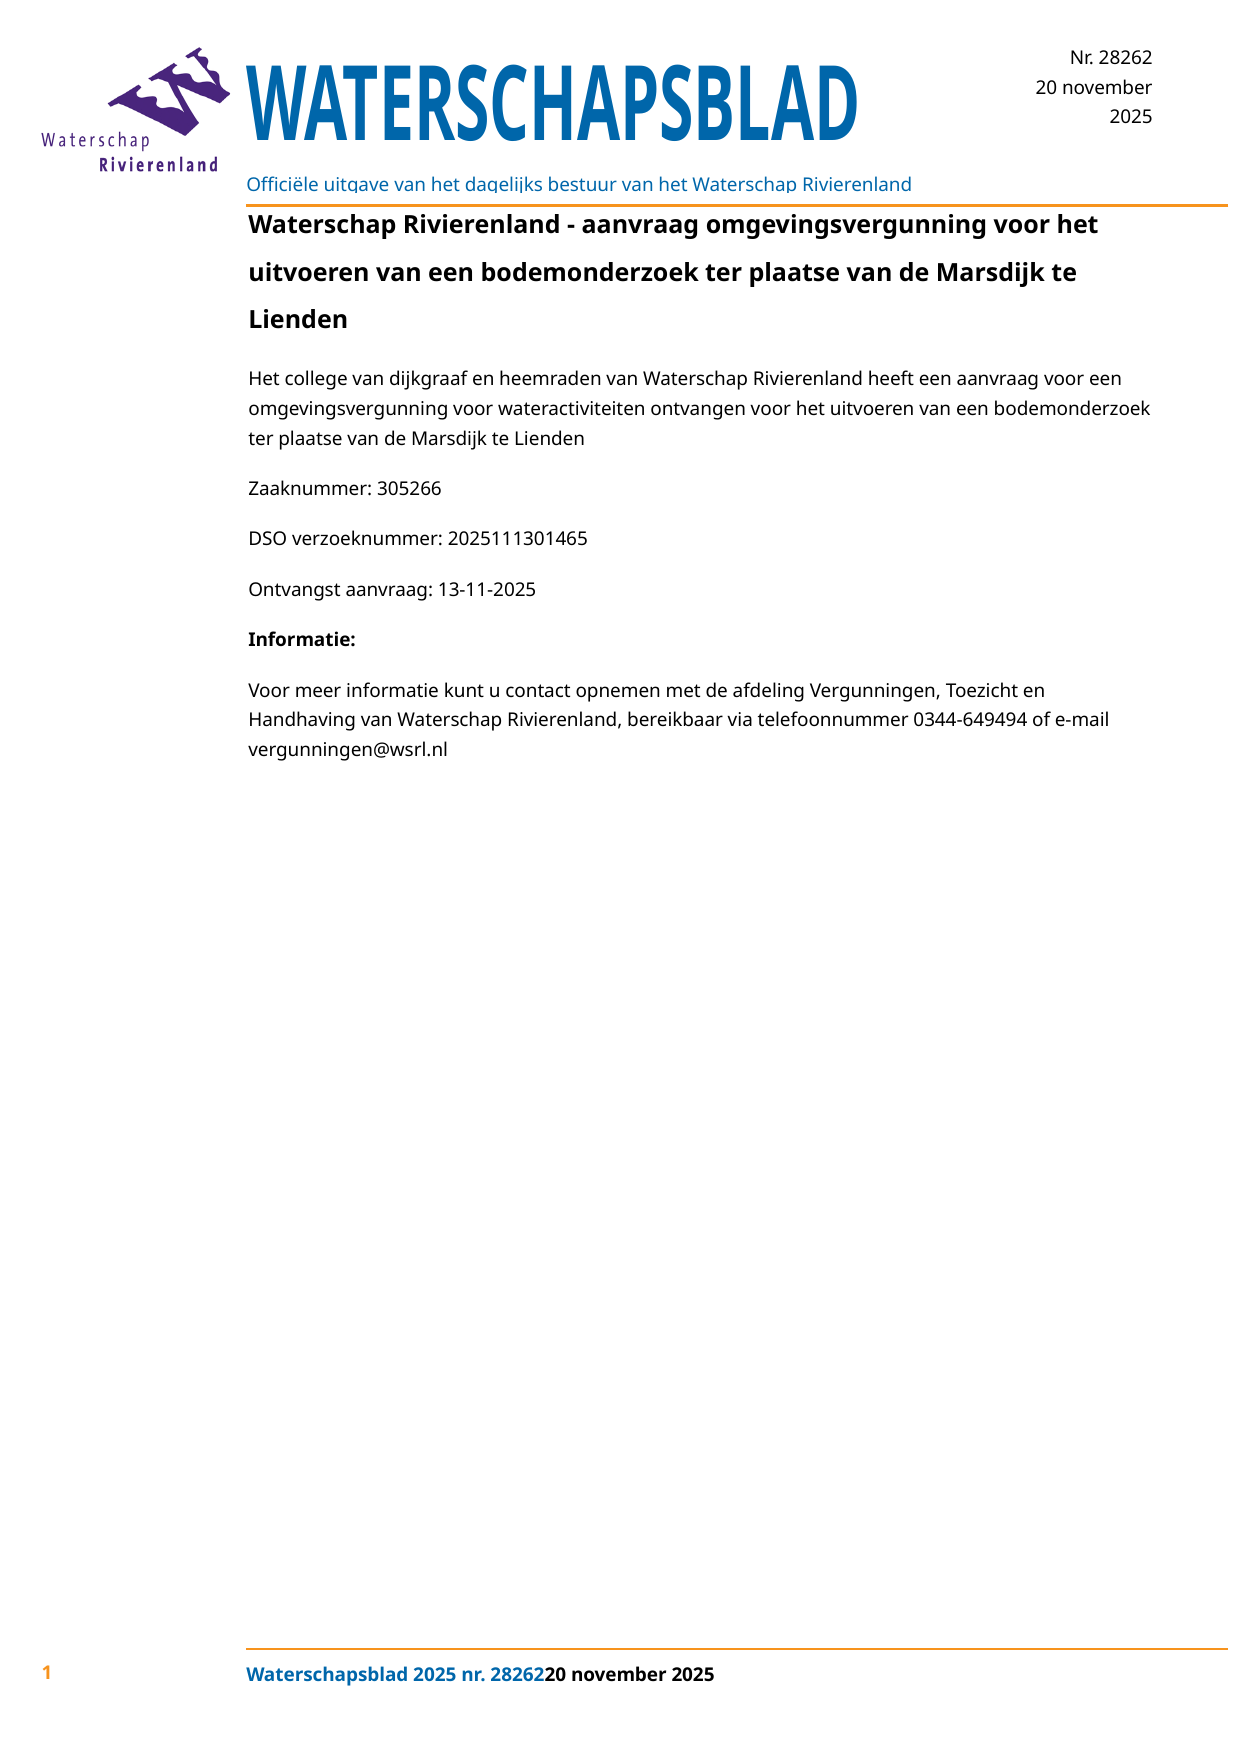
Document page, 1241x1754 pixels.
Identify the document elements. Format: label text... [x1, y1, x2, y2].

text DSO verzoeknummer: 2025111301465 [248, 526, 1152, 551]
text Informatie: [248, 626, 1152, 652]
text Waterschap Rivierenland - aanvraag omgevingsvergunning voor het uitvoeren van een bodemonderzoek ter plaatse van de Marsdijk te Lienden [248, 207, 1152, 336]
text Voor meer informatie kunt u contact opnemen met de afdeling Vergunningen, Toezicht en Handhaving van Waterschap Rivierenland, bereikbaar via telefoonnummer 0344-649494 of e-mail vergunningen@wsrl.nl [248, 677, 1152, 762]
text Ontvangst aanvraag: 13-11-2025 [248, 576, 1152, 602]
picture [41, 47, 231, 172]
text Het college van dijkgraaf en heemraden van Waterschap Rivierenland heeft een aanvraag voor een omgevingsvergunning voor wateractiviteiten ontvangen voor het uitvoeren van een bodemonderzoek ter plaatse van de Marsdijk te Lienden [248, 366, 1152, 450]
text Zaaknummer: 305266 [248, 475, 1152, 501]
